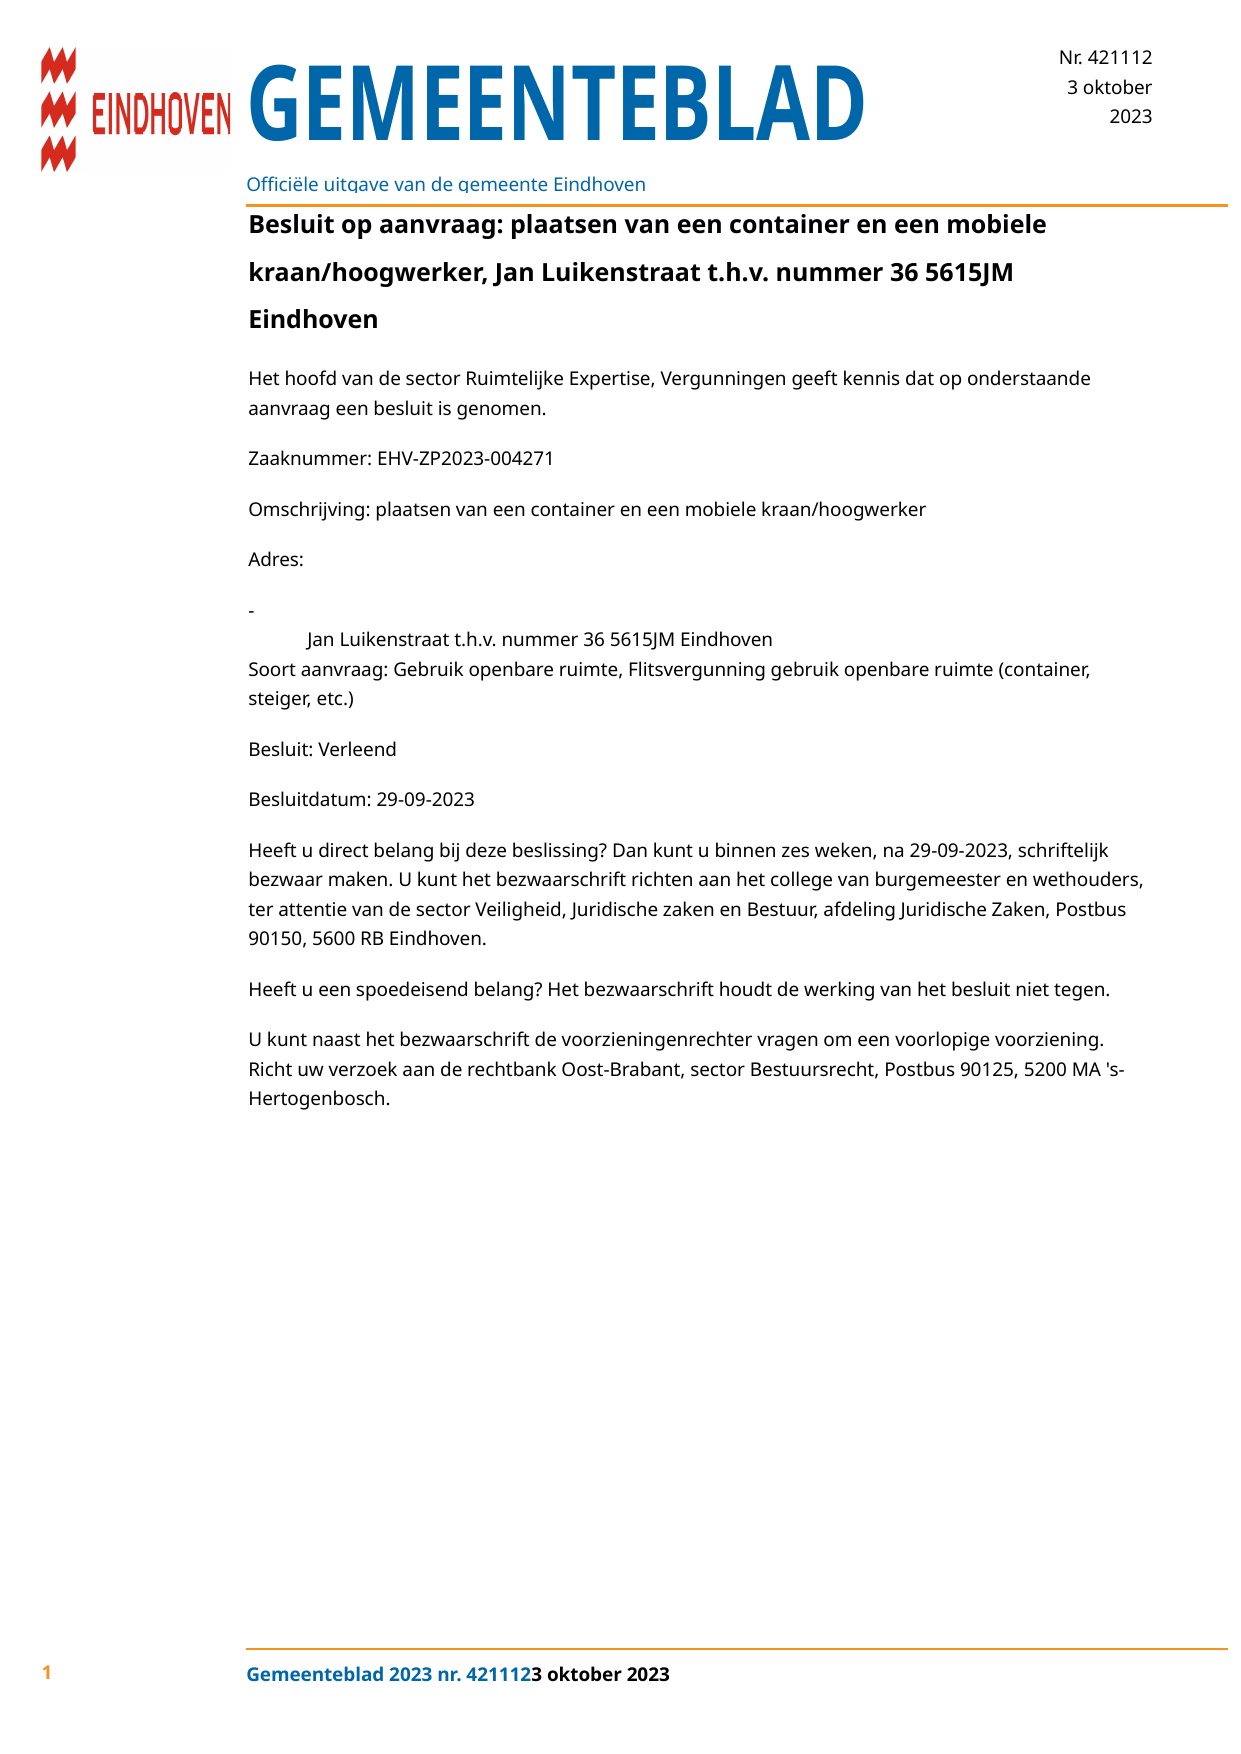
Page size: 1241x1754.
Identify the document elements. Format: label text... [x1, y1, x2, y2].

text Heeft u direct belang bij deze beslissing? Dan kunt u binnen zes weken, na 29-09-2023, schriftelijk bezwaar maken. U kunt het bezwaarschrift richten aan het college van burgemeester en wethouders, ter attentie van de sector Veiligheid, Juridische zaken en Bestuur, afdeling Juridische Zaken, Postbus 90150, 5600 RB Eindhoven. [248, 837, 1152, 951]
text Het hoofd van de sector Ruimtelijke Expertise, Vergunningen geeft kennis dat op onderstaande aanvraag een besluit is genomen. [248, 366, 1152, 421]
list Jan Luikenstraat t.h.v. nummer 36 5615JM Eindhoven [248, 626, 1152, 652]
text Besluitdatum: 29-09-2023 [248, 786, 1152, 812]
text Besluit: Verleend [248, 736, 1152, 762]
text Soort aanvraag: Gebruik openbare ruimte, Flitsvergunning gebruik openbare ruimte (container, steiger, etc.) [248, 656, 1152, 711]
text Zaaknummer: EHV-ZP2023-004271 [248, 446, 1152, 471]
text Besluit op aanvraag: plaatsen van een container en een mobiele kraan/hoogwerker, Jan Luikenstraat t.h.v. nummer 36 5615JM Eindhoven [248, 207, 1152, 336]
text U kunt naast het bezwaarschrift de voorzieningenrechter vragen om een voorlopige voorziening. Richt uw verzoek aan de rechtbank Oost-Brabant, sector Bestuursrecht, Postbus 90125, 5200 MA 's-Hertogenbosch. [248, 1026, 1152, 1111]
picture [41, 47, 231, 172]
text Omschrijving: plaatsen van een container en een mobiele kraan/hoogwerker [248, 496, 1152, 522]
text Adres: [248, 546, 1152, 572]
text Heeft u een spoedeisend belang? Het bezwaarschrift houdt de werking van het besluit niet tegen. [248, 976, 1152, 1002]
